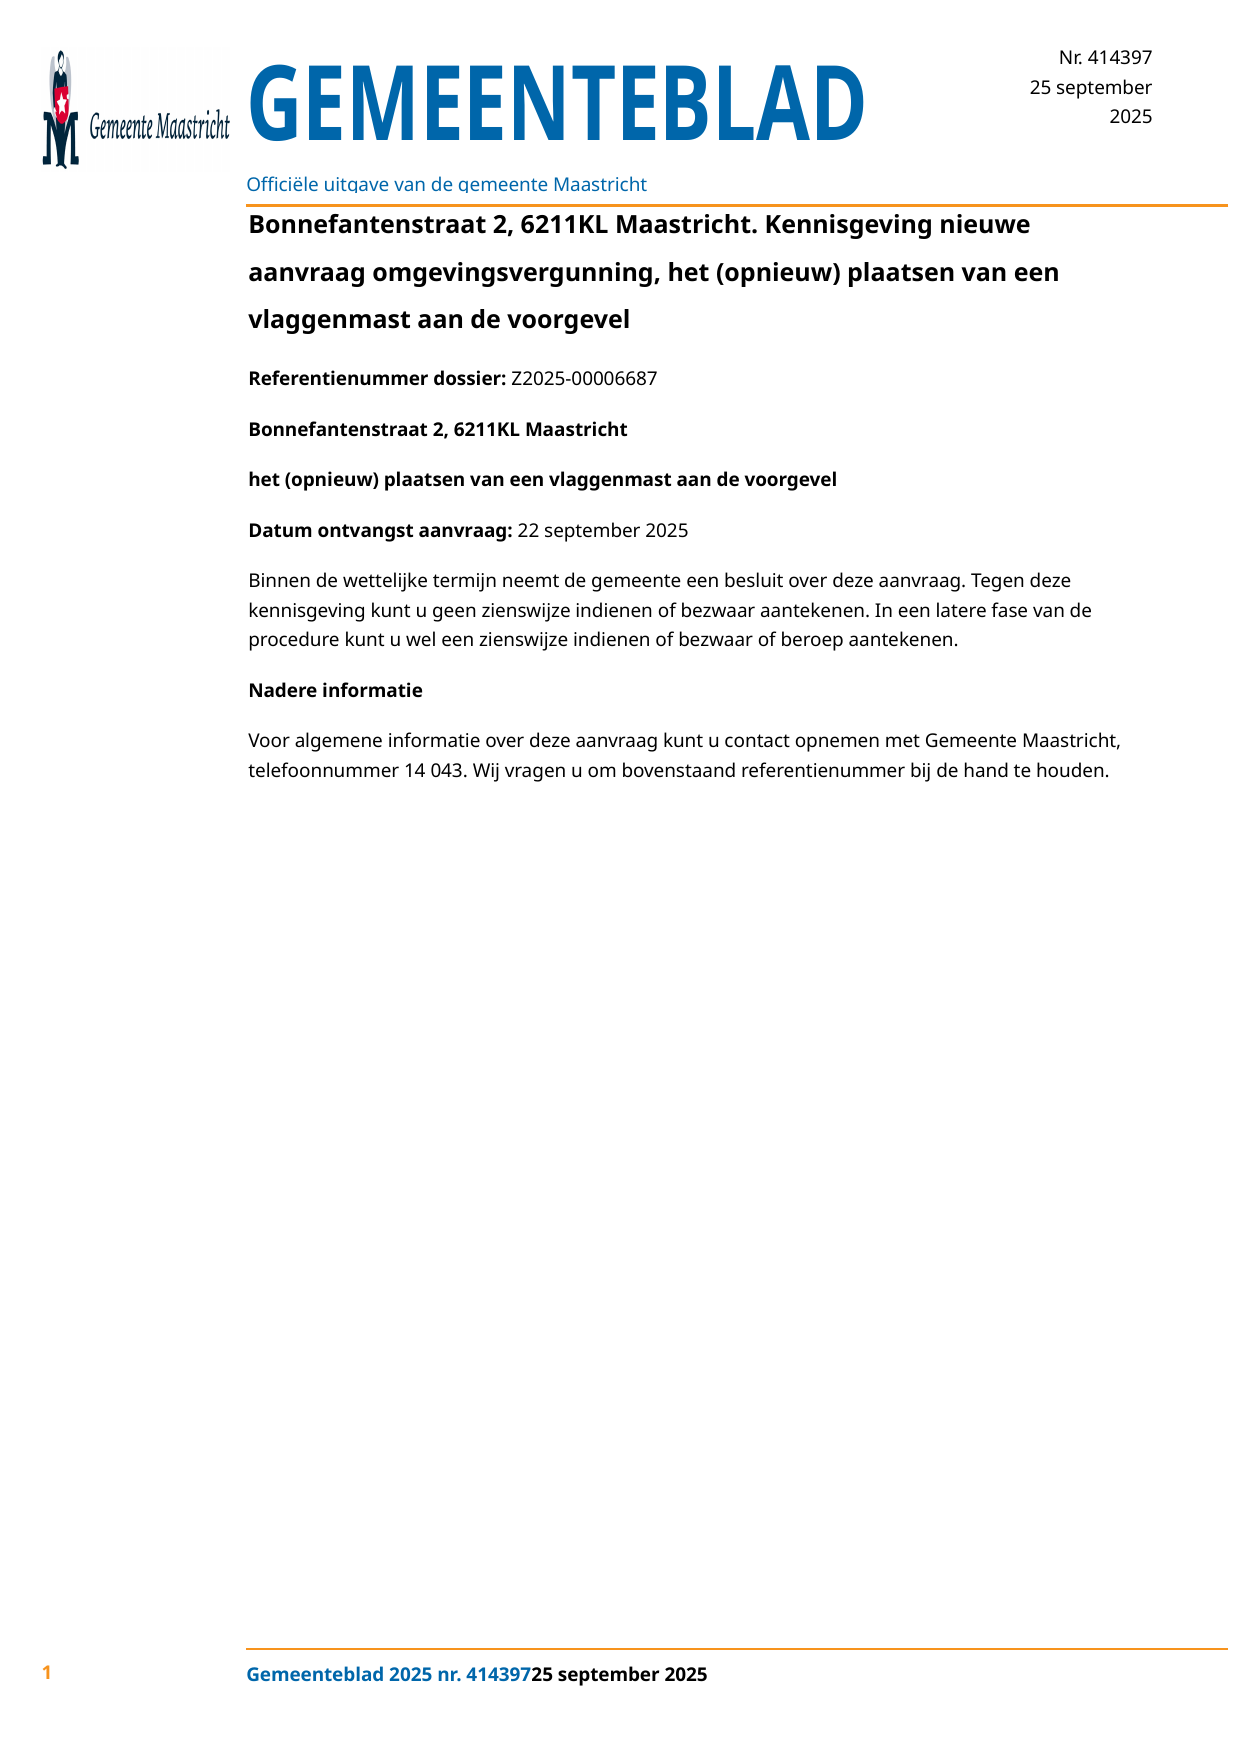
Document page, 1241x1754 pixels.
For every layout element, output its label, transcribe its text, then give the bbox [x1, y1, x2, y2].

text Binnen de wettelijke termijn neemt de gemeente een besluit over deze aanvraag. Tegen deze kennisgeving kunt u geen zienswijze indienen of bezwaar aantekenen. In een latere fase van de procedure kunt u wel een zienswijze indienen of bezwaar of beroep aantekenen. [248, 567, 1152, 652]
text Datum ontvangst aanvraag: 22 september 2025 [248, 517, 1152, 542]
text Nadere informatie [248, 677, 1152, 702]
text Voor algemene informatie over deze aanvraag kunt u contact opnemen met Gemeente Maastricht, telefoonnummer 14 043. Wij vragen u om bovenstaand referentienummer bij de hand te houden. [248, 727, 1152, 782]
text Referentienummer dossier: Z2025-00006687 [248, 366, 1152, 391]
text Bonnefantenstraat 2, 6211KL Maastricht [248, 416, 1152, 442]
picture [41, 47, 231, 172]
text Bonnefantenstraat 2, 6211KL Maastricht. Kennisgeving nieuwe aanvraag omgevingsvergunning, het (opnieuw) plaatsen van een vlaggenmast aan de voorgevel [248, 207, 1152, 336]
text het (opnieuw) plaatsen van een vlaggenmast aan de voorgevel [248, 466, 1152, 492]
